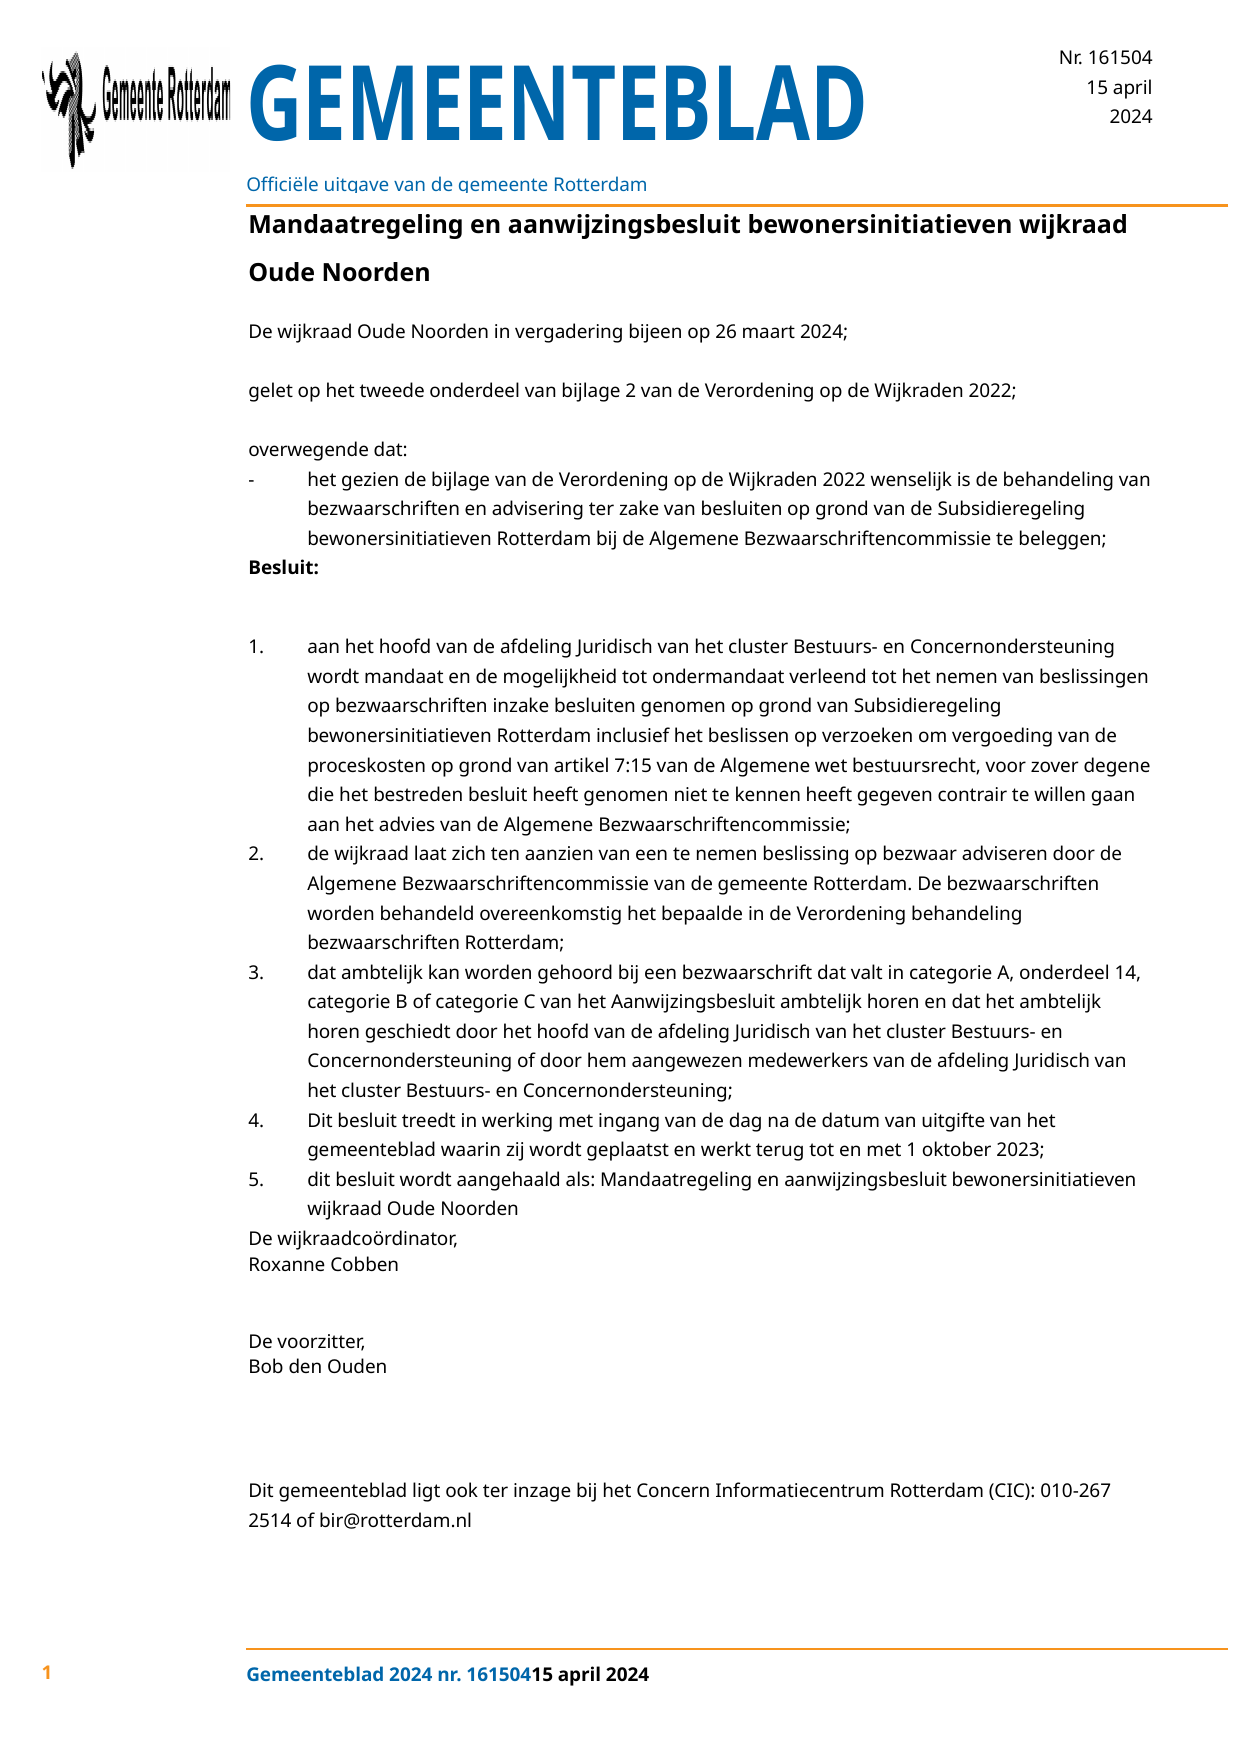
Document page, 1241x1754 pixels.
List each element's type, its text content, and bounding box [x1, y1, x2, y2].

list de wijkraad laat zich ten aanzien van een te nemen beslissing op bezwaar adviseren door de Algemene Bezwaarschriftencommissie van de gemeente Rotterdam. De bezwaarschriften worden behandeld overeenkomstig het bepaalde in de Verordening behandeling bezwaarschriften Rotterdam; [248, 841, 1152, 955]
list dit besluit wordt aangehaald als: Mandaatregeling en aanwijzingsbesluit bewonersinitiatieven wijkraad Oude Noorden [248, 1166, 1152, 1221]
text Roxanne Cobben [248, 1251, 1152, 1277]
list aan het hoofd van de afdeling Juridisch van het cluster Bestuurs- en Concernondersteuning wordt mandaat en de mogelijkheid tot ondermandaat verleend tot het nemen van beslissingen op bezwaarschriften inzake besluiten genomen op grond van Subsidieregeling bewonersinitiatieven Rotterdam inclusief het beslissen op verzoeken om vergoeding van de proceskosten op grond van artikel 7:15 van de Algemene wet bestuursrecht, voor zover degene die het bestreden besluit heeft genomen niet te kennen heeft gegeven contrair te willen gaan aan het advies van de Algemene Bezwaarschriftencommissie; [248, 633, 1152, 837]
list Dit besluit treedt in werking met ingang van de dag na de datum van uitgifte van het gemeenteblad waarin zij wordt geplaatst en werkt terug tot en met 1 oktober 2023; [248, 1107, 1152, 1162]
list dat ambtelijk kan worden gehoord bij een bezwaarschrift dat valt in categorie A, onderdeel 14, categorie B of categorie C van het Aanwijzingsbesluit ambtelijk horen en dat het ambtelijk horen geschiedt door het hoofd van de afdeling Juridisch van het cluster Bestuurs- en Concernondersteuning of door hem aangewezen medewerkers van de afdeling Juridisch van het cluster Bestuurs- en Concernondersteuning; [248, 959, 1152, 1103]
text overwegende dat: [248, 436, 1152, 462]
picture [41, 47, 231, 172]
text Besluit: [248, 554, 1152, 580]
text Dit gemeenteblad ligt ook ter inzage bij het Concern Informatiecentrum Rotterdam (CIC): 010-267 2514 of bir@rotterdam.nl [248, 1477, 1152, 1533]
text De wijkraadcoördinator, [248, 1225, 1152, 1251]
list het gezien de bijlage van de Verordening op de Wijkraden 2022 wenselijk is de behandeling van bezwaarschriften en advisering ter zake van besluiten op grond van de Subsidieregeling bewonersinitiatieven Rotterdam bij de Algemene Bezwaarschriftencommissie te beleggen; [248, 466, 1152, 551]
text gelet op het tweede onderdeel van bijlage 2 van de Verordening op de Wijkraden 2022; [248, 377, 1152, 403]
text De wijkraad Oude Noorden in vergadering bijeen op 26 maart 2024; [248, 318, 1152, 344]
text Mandaatregeling en aanwijzingsbesluit bewonersinitiatieven wijkraad Oude Noorden [248, 207, 1152, 288]
text Bob den Ouden [248, 1354, 1152, 1379]
text De voorzitter, [248, 1328, 1152, 1354]
